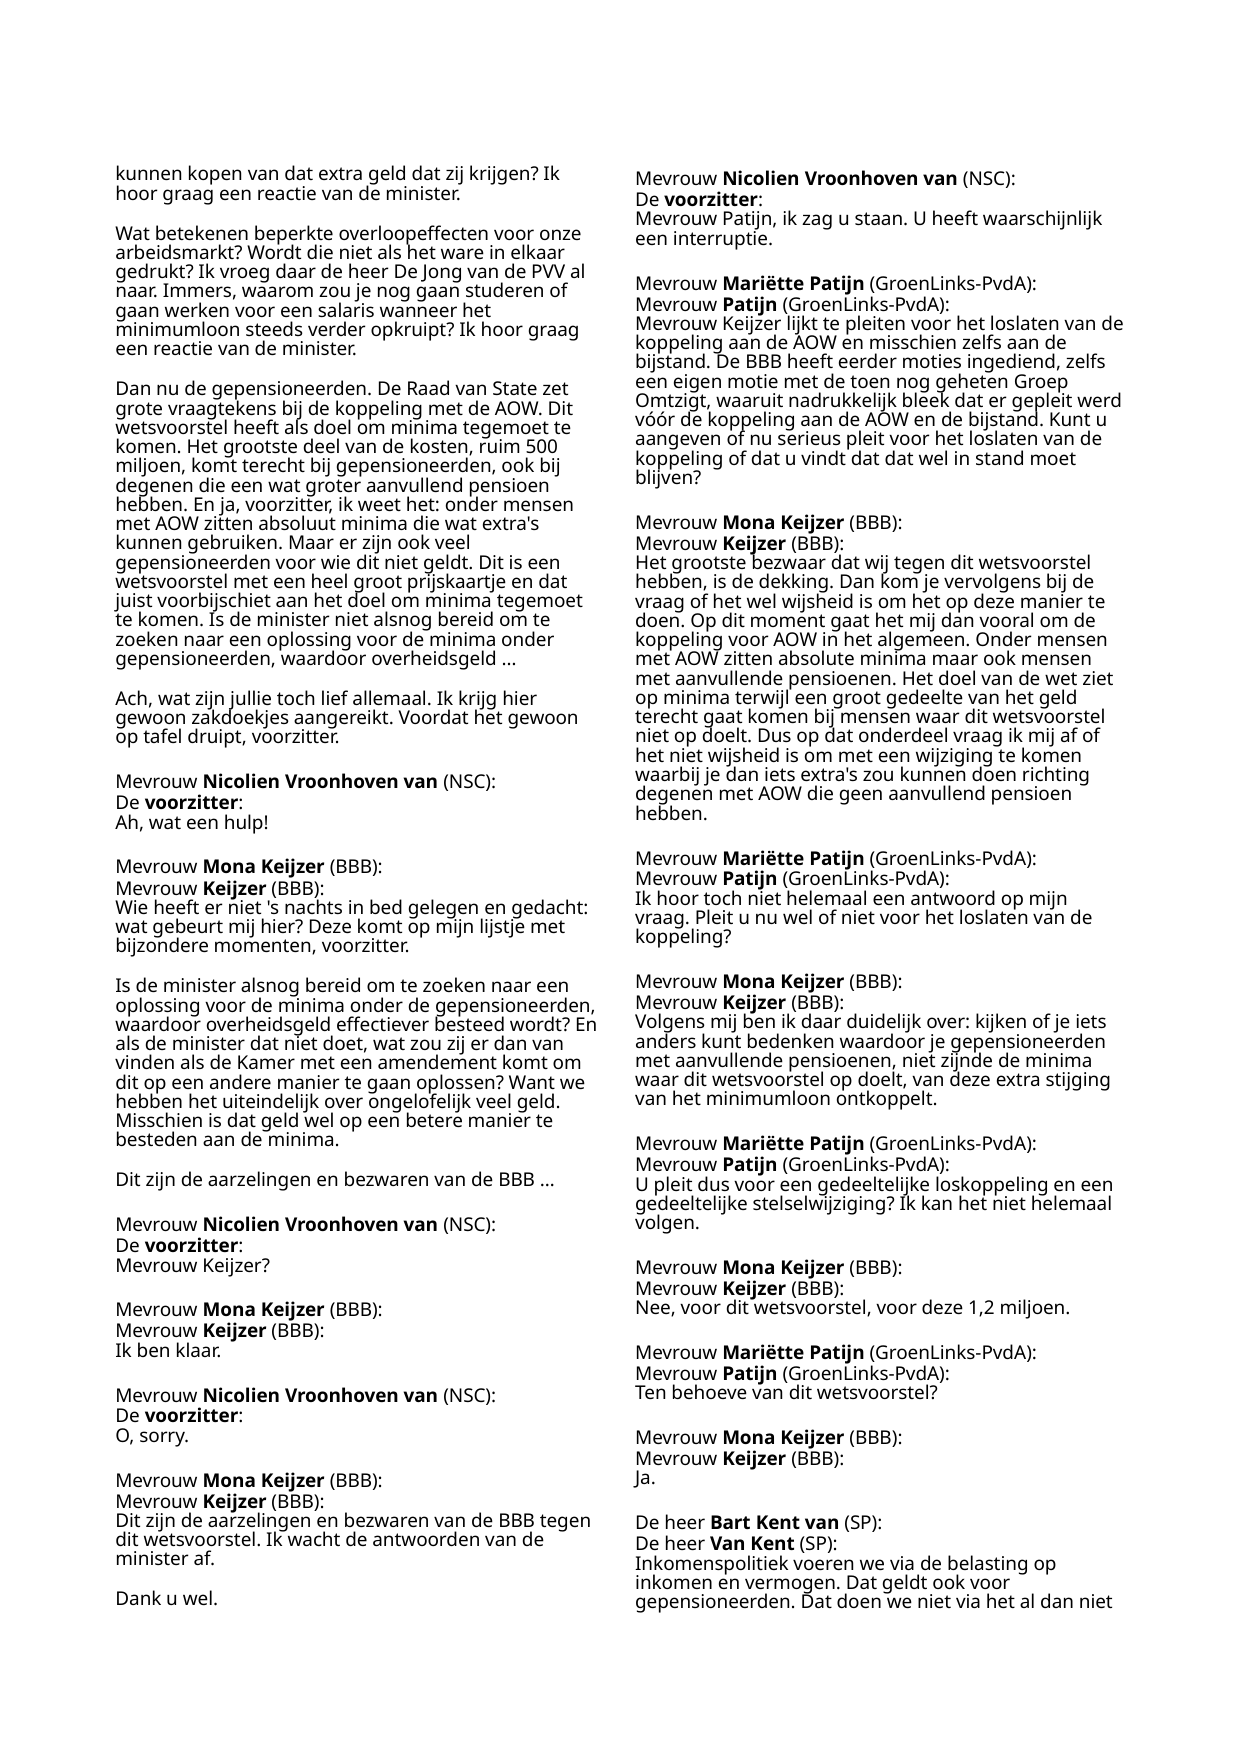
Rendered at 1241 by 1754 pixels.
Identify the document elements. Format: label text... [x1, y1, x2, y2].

text De heer Van Kent (SP): [635, 1535, 1125, 1554]
text Mevrouw Keijzer? [115, 1257, 605, 1276]
text Mevrouw Mona Keijzer (BBB): [635, 1254, 1125, 1280]
text Mevrouw Patijn, ik zag u staan. U heeft waarschijnlijk een interruptie. [635, 210, 1125, 249]
text Dit zijn de aarzelingen en bezwaren van de BBB tegen dit wetsvoorstel. Ik wacht de antwoorden van de minister af. [115, 1512, 605, 1570]
text kunnen kopen van dat extra geld dat zij krijgen? Ik hoor graag een reactie van de minister. [115, 165, 605, 204]
text Ik hoor toch niet helemaal een antwoord op mijn vraag. Pleit u nu wel of niet voor het loslaten van de koppeling? [635, 890, 1125, 947]
text Ach, wat zijn jullie toch lief allemaal. Ik krijg hier gewoon zakdoekjes aangereikt. Voordat het gewoon op tafel druipt, voorzitter. [115, 690, 605, 748]
text Mevrouw Nicolien Vroonhoven van (NSC): [115, 769, 605, 794]
text Dit zijn de aarzelingen en bezwaren van de BBB … [115, 1171, 605, 1191]
text Mevrouw Keijzer (BBB): [635, 1280, 1125, 1299]
text Wie heeft er niet 's nachts in bed gelegen en gedacht: wat gebeurt mij hier? Deze komt op mijn lijstje met bijzondere momenten, voorzitter. [115, 899, 605, 957]
text O, sorry. [115, 1427, 605, 1446]
text De voorzitter: [115, 794, 605, 814]
text De voorzitter: [115, 1407, 605, 1427]
text Mevrouw Mona Keijzer (BBB): [115, 1297, 605, 1322]
text Het grootste bezwaar dat wij tegen dit wetsvoorstel hebben, is de dekking. Dan kom je vervolgens bij de vraag of het wel wijsheid is om het op deze manier te doen. Op dit moment gaat het mij dan vooral om de koppeling voor AOW in het algemeen. Onder mensen met AOW zitten absolute minima maar ook mensen met aanvullende pensioenen. Het doel van de wet ziet op minima terwijl een groot gedeelte van het geld terecht gaat komen bij mensen waar dit wetsvoorstel niet op doelt. Dus op dat onderdeel vraag ik mij af of het niet wijsheid is om met een wijziging te komen waarbij je dan iets extra's zou kunnen doen richting degenen met AOW die geen aanvullend pensioen hebben. [635, 554, 1125, 824]
text Inkomenspolitiek voeren we via de belasting op inkomen en vermogen. Dat geldt ook voor gepensioneerden. Dat doen we niet via het al dan niet [635, 1554, 1125, 1612]
text U pleit dus voor een gedeeltelijke loskoppeling en een gedeeltelijke stelselwijziging? Ik kan het niet helemaal volgen. [635, 1176, 1125, 1233]
text Mevrouw Keijzer (BBB): [635, 535, 1125, 554]
text Mevrouw Keijzer lijkt te pleiten voor het loslaten van de koppeling aan de AOW en misschien zelfs aan de bijstand. De BBB heeft eerder moties ingediend, zelfs een eigen motie met de toen nog geheten Groep Omtzigt, waaruit nadrukkelijk bleek dat er gepleit werd vóór de koppeling aan de AOW en de bijstand. Kunt u aangeven of nu serieus pleit voor het loslaten van de koppeling of dat u vindt dat dat wel in stand moet blijven? [635, 315, 1125, 488]
text Mevrouw Patijn (GroenLinks-PvdA): [635, 1365, 1125, 1384]
text Mevrouw Keijzer (BBB): [115, 1322, 605, 1342]
text Mevrouw Patijn (GroenLinks-PvdA): [635, 296, 1125, 315]
text Mevrouw Mona Keijzer (BBB): [115, 854, 605, 879]
text Ja. [635, 1469, 1125, 1489]
text Is de minister alsnog bereid om te zoeken naar een oplossing voor de minima onder de gepensioneerden, waardoor overheidsgeld effectiever besteed wordt? En als de minister dat niet doet, wat zou zij er dan van vinden als de Kamer met een amendement komt om dit op een andere manier te gaan oplossen? Want we hebben het uiteindelijk over ongelofelijk veel geld. Misschien is dat geld wel op een betere manier te besteden aan de minima. [115, 977, 605, 1151]
text Mevrouw Mariëtte Patijn (GroenLinks-PvdA): [635, 1131, 1125, 1156]
text Mevrouw Nicolien Vroonhoven van (NSC): [115, 1212, 605, 1237]
text Mevrouw Nicolien Vroonhoven van (NSC): [635, 165, 1125, 191]
text Mevrouw Mariëtte Patijn (GroenLinks-PvdA): [635, 1339, 1125, 1365]
text Mevrouw Keijzer (BBB): [635, 994, 1125, 1013]
text De heer Bart Kent van (SP): [635, 1509, 1125, 1535]
text Dank u wel. [115, 1590, 605, 1610]
text Volgens mij ben ik daar duidelijk over: kijken of je iets anders kunt bedenken waardoor je gepensioneerden met aanvullende pensioenen, niet zijnde de minima waar dit wetsvoorstel op doelt, van deze extra stijging van het minimumloon ontkoppelt. [635, 1013, 1125, 1110]
text Mevrouw Mariëtte Patijn (GroenLinks-PvdA): [635, 270, 1125, 296]
text Mevrouw Patijn (GroenLinks-PvdA): [635, 1156, 1125, 1176]
text Mevrouw Patijn (GroenLinks-PvdA): [635, 870, 1125, 890]
text Dan nu de gepensioneerden. De Raad van State zet grote vraagtekens bij de koppeling met de AOW. Dit wetsvoorstel heeft als doel om minima tegemoet te komen. Het grootste deel van de kosten, ruim 500 miljoen, komt terecht bij gepensioneerden, ook bij degenen die een wat groter aanvullend pensioen hebben. En ja, voorzitter, ik weet het: onder mensen met AOW zitten absoluut minima die wat extra's kunnen gebruiken. Maar er zijn ook veel gepensioneerden voor wie dit niet geldt. Dit is een wetsvoorstel met een heel groot prijskaartje en dat juist voorbijschiet aan het doel om minima tegemoet te komen. Is de minister niet alsnog bereid om te zoeken naar een oplossing voor de minima onder gepensioneerden, waardoor overheidsgeld … [115, 380, 605, 669]
text Wat betekenen beperkte overloopeffecten voor onze arbeidsmarkt? Wordt die niet als het ware in elkaar gedrukt? Ik vroeg daar de heer De Jong van de PVV al naar. Immers, waarom zou je nog gaan studeren of gaan werken voor een salaris wanneer het minimumloon steeds verder opkruipt? Ik hoor graag een reactie van de minister. [115, 224, 605, 359]
text Mevrouw Mariëtte Patijn (GroenLinks-PvdA): [635, 845, 1125, 870]
text Mevrouw Mona Keijzer (BBB): [635, 509, 1125, 535]
text Mevrouw Nicolien Vroonhoven van (NSC): [115, 1382, 605, 1407]
text Mevrouw Keijzer (BBB): [115, 879, 605, 899]
text De voorzitter: [115, 1237, 605, 1257]
text Mevrouw Mona Keijzer (BBB): [115, 1467, 605, 1493]
text Ten behoeve van dit wetsvoorstel? [635, 1384, 1125, 1403]
text Ik ben klaar. [115, 1342, 605, 1361]
text De voorzitter: [635, 191, 1125, 210]
text Nee, voor dit wetsvoorstel, voor deze 1,2 miljoen. [635, 1299, 1125, 1318]
text Mevrouw Keijzer (BBB): [635, 1450, 1125, 1469]
text Mevrouw Mona Keijzer (BBB): [635, 968, 1125, 994]
text Mevrouw Mona Keijzer (BBB): [635, 1424, 1125, 1450]
text Ah, wat een hulp! [115, 814, 605, 833]
text Mevrouw Keijzer (BBB): [115, 1493, 605, 1512]
